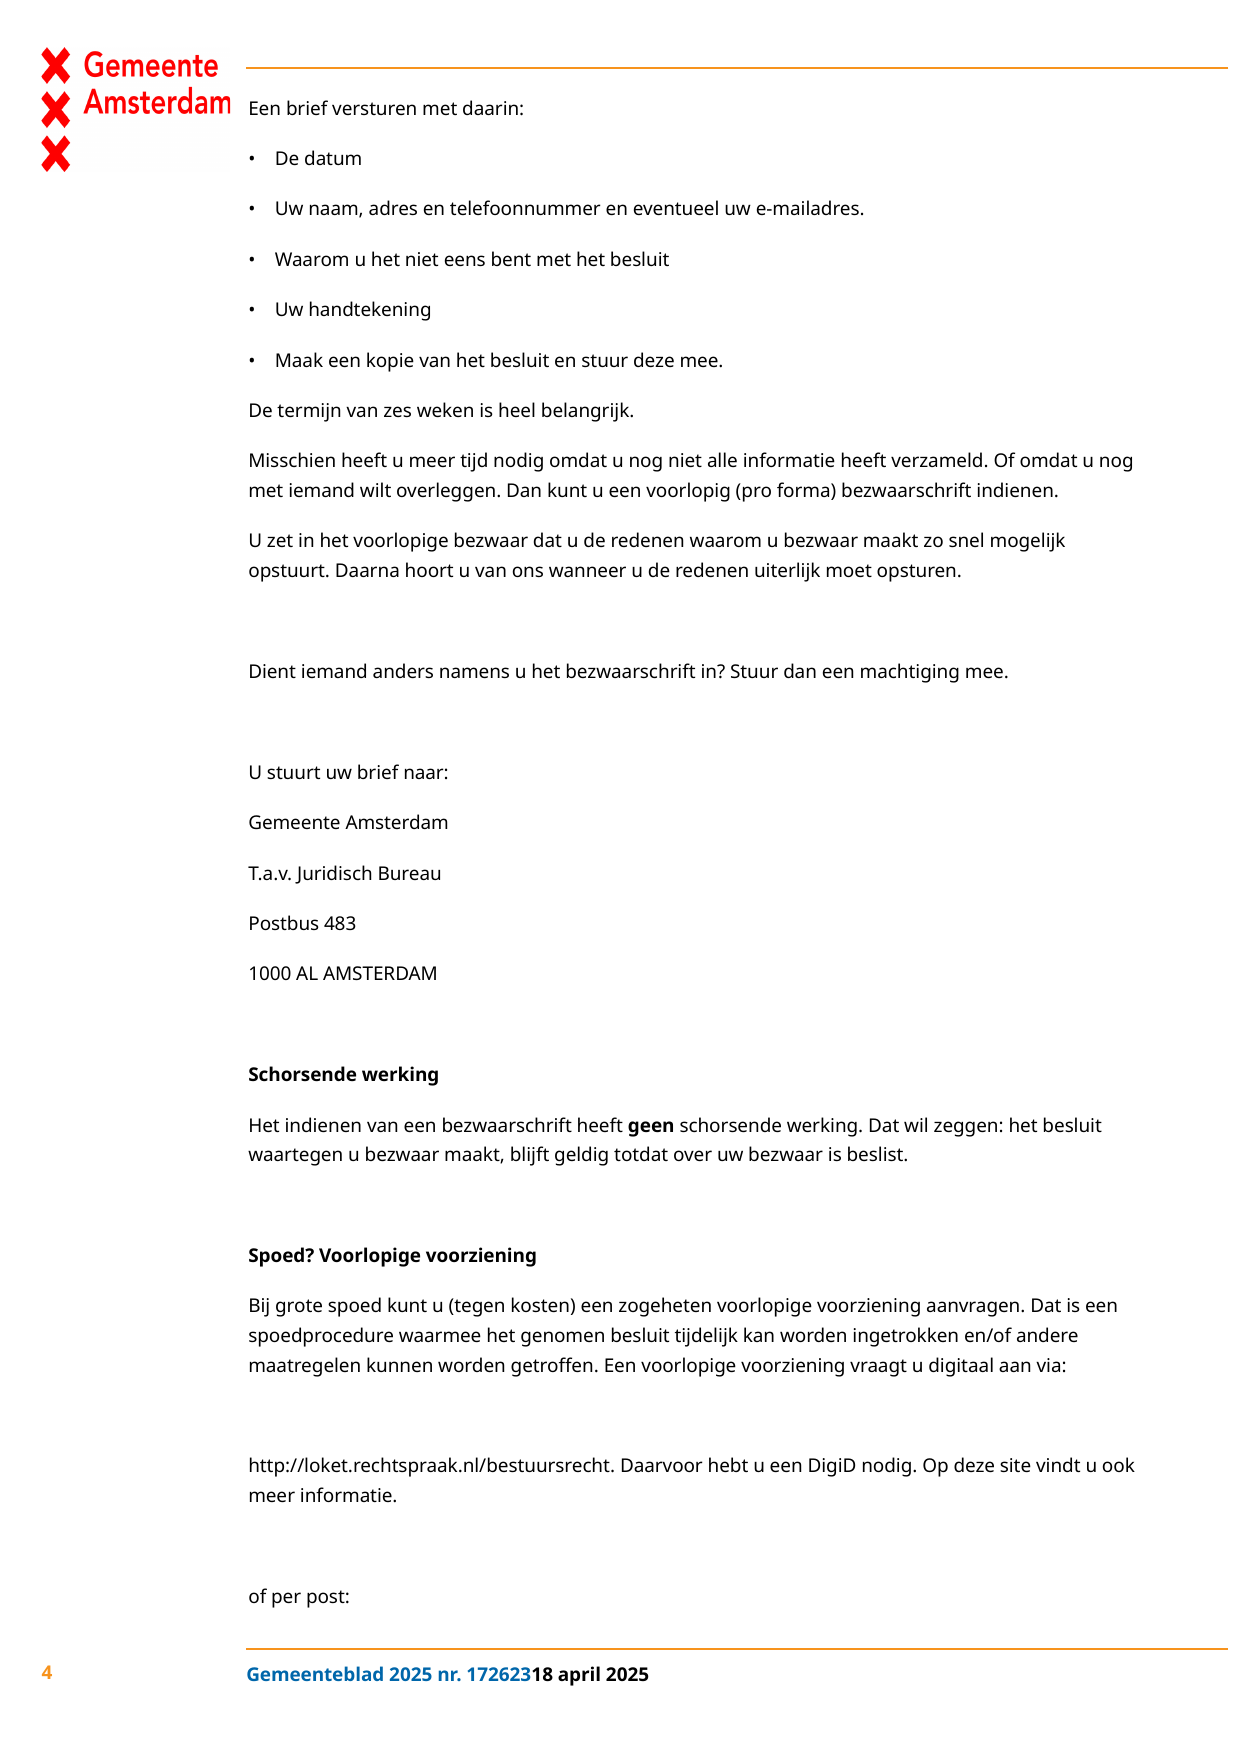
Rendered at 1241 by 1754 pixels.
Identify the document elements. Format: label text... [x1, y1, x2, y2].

picture [41, 47, 231, 172]
text • Waarom u het niet eens bent met het besluit [248, 246, 1152, 272]
text De termijn van zes weken is heel belangrijk. [248, 397, 1152, 423]
text Schorsende werking [248, 1061, 1152, 1087]
text • Uw naam, adres en telefoonnummer en eventueel uw e-mailadres. [248, 196, 1152, 221]
text U stuurt uw brief naar: [248, 759, 1152, 785]
text 1000 AL AMSTERDAM [248, 961, 1152, 986]
text Misschien heeft u meer tijd nodig omdat u nog niet alle informatie heeft verzameld. Of omdat u nog met iemand wilt overleggen. Dan kunt u een voorlopig (pro forma) bezwaarschrift indienen. [248, 448, 1152, 503]
text http://loket.rechtspraak.nl/bestuursrecht. Daarvoor hebt u een DigiD nodig. Op deze site vindt u ook meer informatie. [248, 1453, 1152, 1508]
text • Uw handtekening [248, 296, 1152, 322]
text Het indienen van een bezwaarschrift heeft geen schorsende werking. Dat wil zeggen: het besluit waartegen u bezwaar maakt, blijft geldig totdat over uw bezwaar is beslist. [248, 1112, 1152, 1167]
text T.a.v. Juridisch Bureau [248, 860, 1152, 886]
text of per post: [248, 1583, 1152, 1609]
text U zet in het voorlopige bezwaar dat u de redenen waarom u bezwaar maakt zo snel mogelijk opstuurt. Daarna hoort u van ons wanneer u de redenen uiterlijk moet opsturen. [248, 528, 1152, 583]
text Spoed? Voorlopige voorziening [248, 1242, 1152, 1268]
text Dient iemand anders namens u het bezwaarschrift in? Stuur dan een machtiging mee. [248, 658, 1152, 684]
text • De datum [248, 145, 1152, 171]
text Een brief versturen met daarin: [248, 95, 1152, 121]
text Postbus 483 [248, 910, 1152, 936]
text Gemeente Amsterdam [248, 809, 1152, 835]
text • Maak een kopie van het besluit en stuur deze mee. [248, 347, 1152, 373]
text Bij grote spoed kunt u (tegen kosten) een zogeheten voorlopige voorziening aanvragen. Dat is een spoedprocedure waarmee het genomen besluit tijdelijk kan worden ingetrokken en/of andere maatregelen kunnen worden getroffen. Een voorlopige voorziening vraagt u digitaal aan via: [248, 1293, 1152, 1378]
